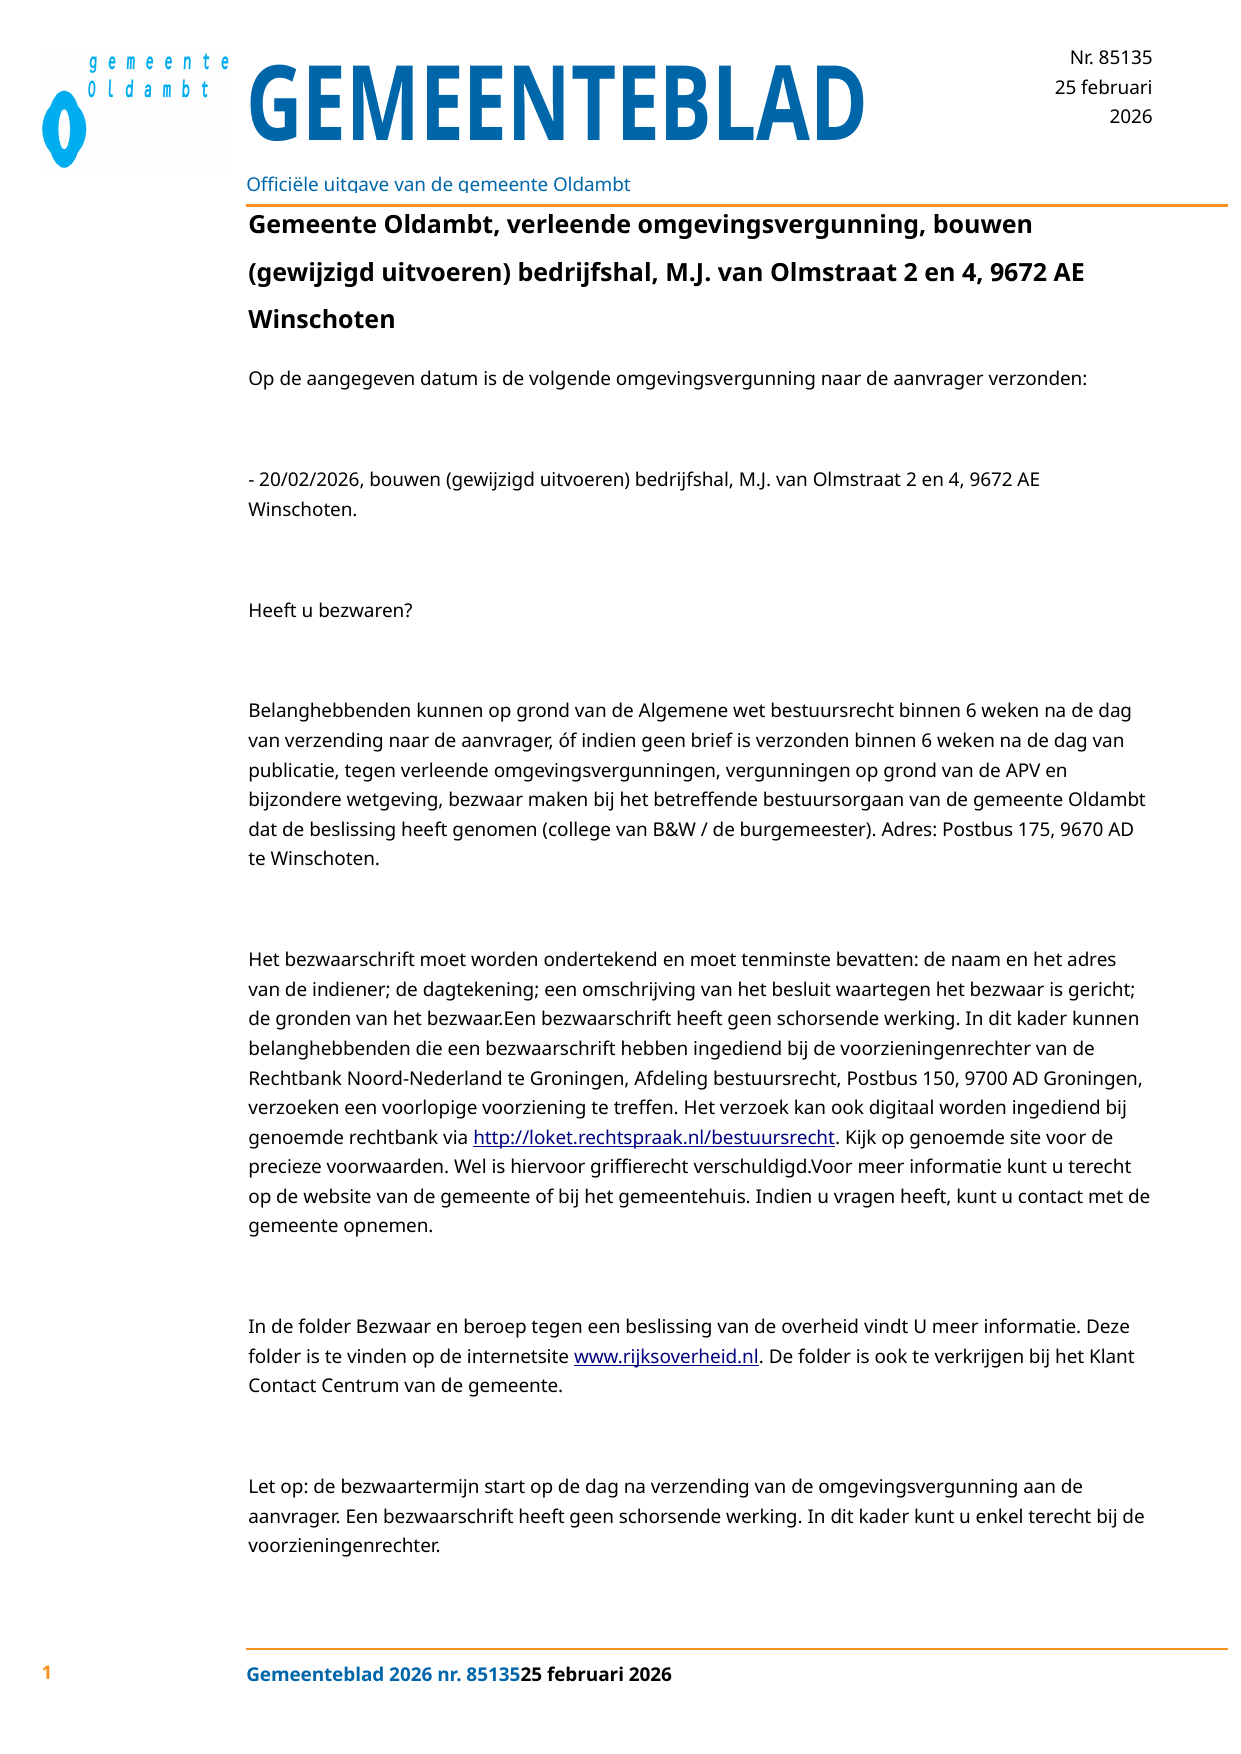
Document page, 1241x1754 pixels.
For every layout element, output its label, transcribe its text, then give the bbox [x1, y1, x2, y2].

text Gemeente Oldambt, verleende omgevingsvergunning, bouwen (gewijzigd uitvoeren) bedrijfshal, M.J. van Olmstraat 2 en 4, 9672 AE Winschoten [248, 207, 1152, 336]
text Op de aangegeven datum is de volgende omgevingsvergunning naar de aanvrager verzonden: [248, 366, 1152, 391]
text In de folder Bezwaar en beroep tegen een beslissing van de overheid vindt U meer informatie. Deze folder is te vinden op de internetsite www.rijksoverheid.nl. De folder is ook te verkrijgen bij het Klant Contact Centrum van de gemeente. [248, 1313, 1152, 1398]
text - 20/02/2026, bouwen (gewijzigd uitvoeren) bedrijfshal, M.J. van Olmstraat 2 en 4, 9672 AE Winschoten. [248, 466, 1152, 522]
picture [41, 47, 231, 172]
text Het bezwaarschrift moet worden ondertekend en moet tenminste bevatten: de naam en het adres van de indiener; de dagtekening; een omschrijving van het besluit waartegen het bezwaar is gericht; de gronden van het bezwaar.Een bezwaarschrift heeft geen schorsende werking. In dit kader kunnen belanghebbenden die een bezwaarschrift hebben ingediend bij de voorzieningenrechter van de Rechtbank Noord-Nederland te Groningen, Afdeling bestuursrecht, Postbus 150, 9700 AD Groningen, verzoeken een voorlopige voorziening te treffen. Het verzoek kan ook digitaal worden ingediend bij genoemde rechtbank via http://loket.rechtspraak.nl/bestuursrecht. Kijk op genoemde site voor de precieze voorwaarden. Wel is hiervoor griffierecht verschuldigd.Voor meer informatie kunt u terecht op de website van de gemeente of bij het gemeentehuis. Indien u vragen heeft, kunt u contact met de gemeente opnemen. [248, 946, 1152, 1238]
text Belanghebbenden kunnen op grond van de Algemene wet bestuursrecht binnen 6 weken na de dag van verzending naar de aanvrager, óf indien geen brief is verzonden binnen 6 weken na de dag van publicatie, tegen verleende omgevingsvergunningen, vergunningen op grond van de APV en bijzondere wetgeving, bezwaar maken bij het betreffende bestuursorgaan van de gemeente Oldambt dat de beslissing heeft genomen (college van B&W / de burgemeester). Adres: Postbus 175, 9670 AD te Winschoten. [248, 698, 1152, 871]
text Heeft u bezwaren? [248, 597, 1152, 622]
text Let op: de bezwaartermijn start op de dag na verzending van de omgevingsvergunning aan de aanvrager. Een bezwaarschrift heeft geen schorsende werking. In dit kader kunt u enkel terecht bij de voorzieningenrechter. [248, 1473, 1152, 1558]
